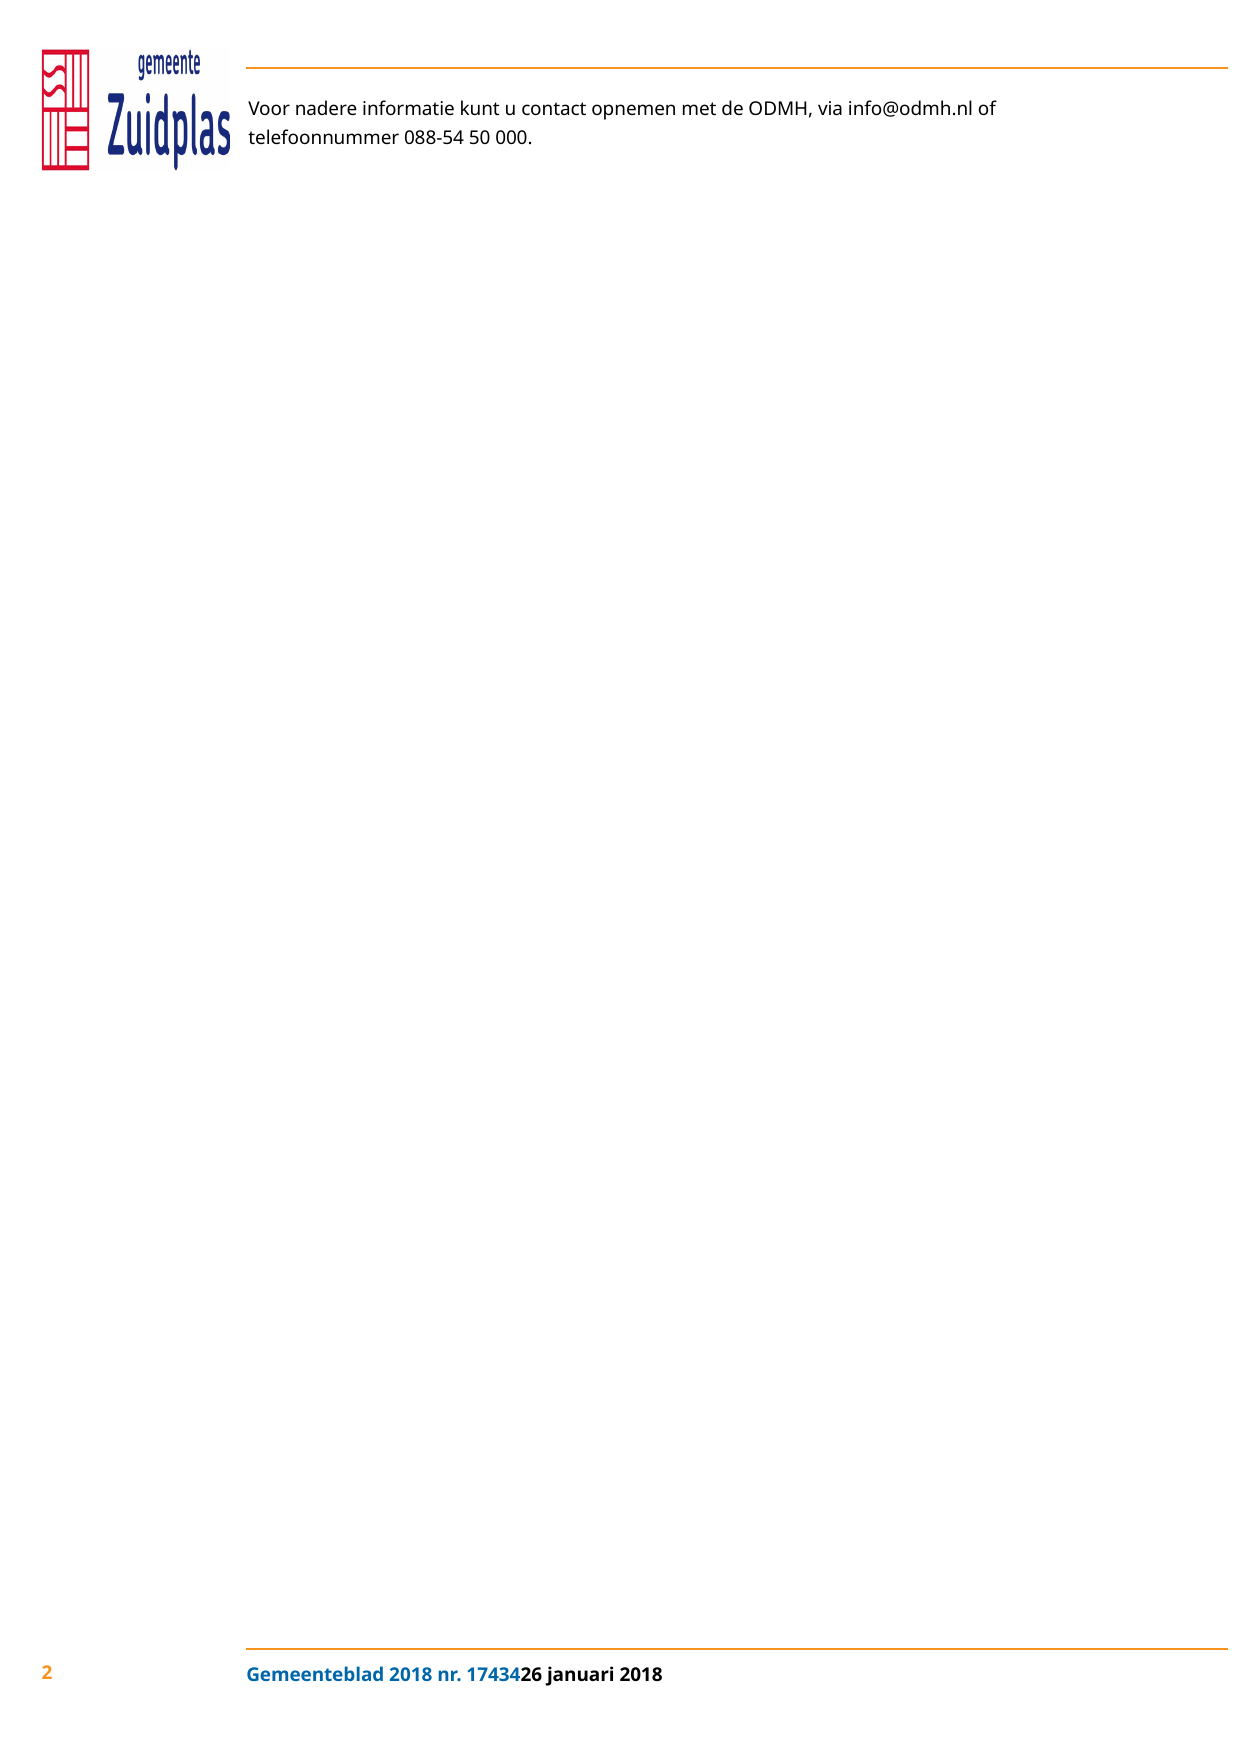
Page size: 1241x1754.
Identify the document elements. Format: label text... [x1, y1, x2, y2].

picture [41, 47, 231, 172]
text Voor nadere informatie kunt u contact opnemen met de ODMH, via info@odmh.nl of telefoonnummer 088-54 50 000. [248, 95, 1152, 150]
